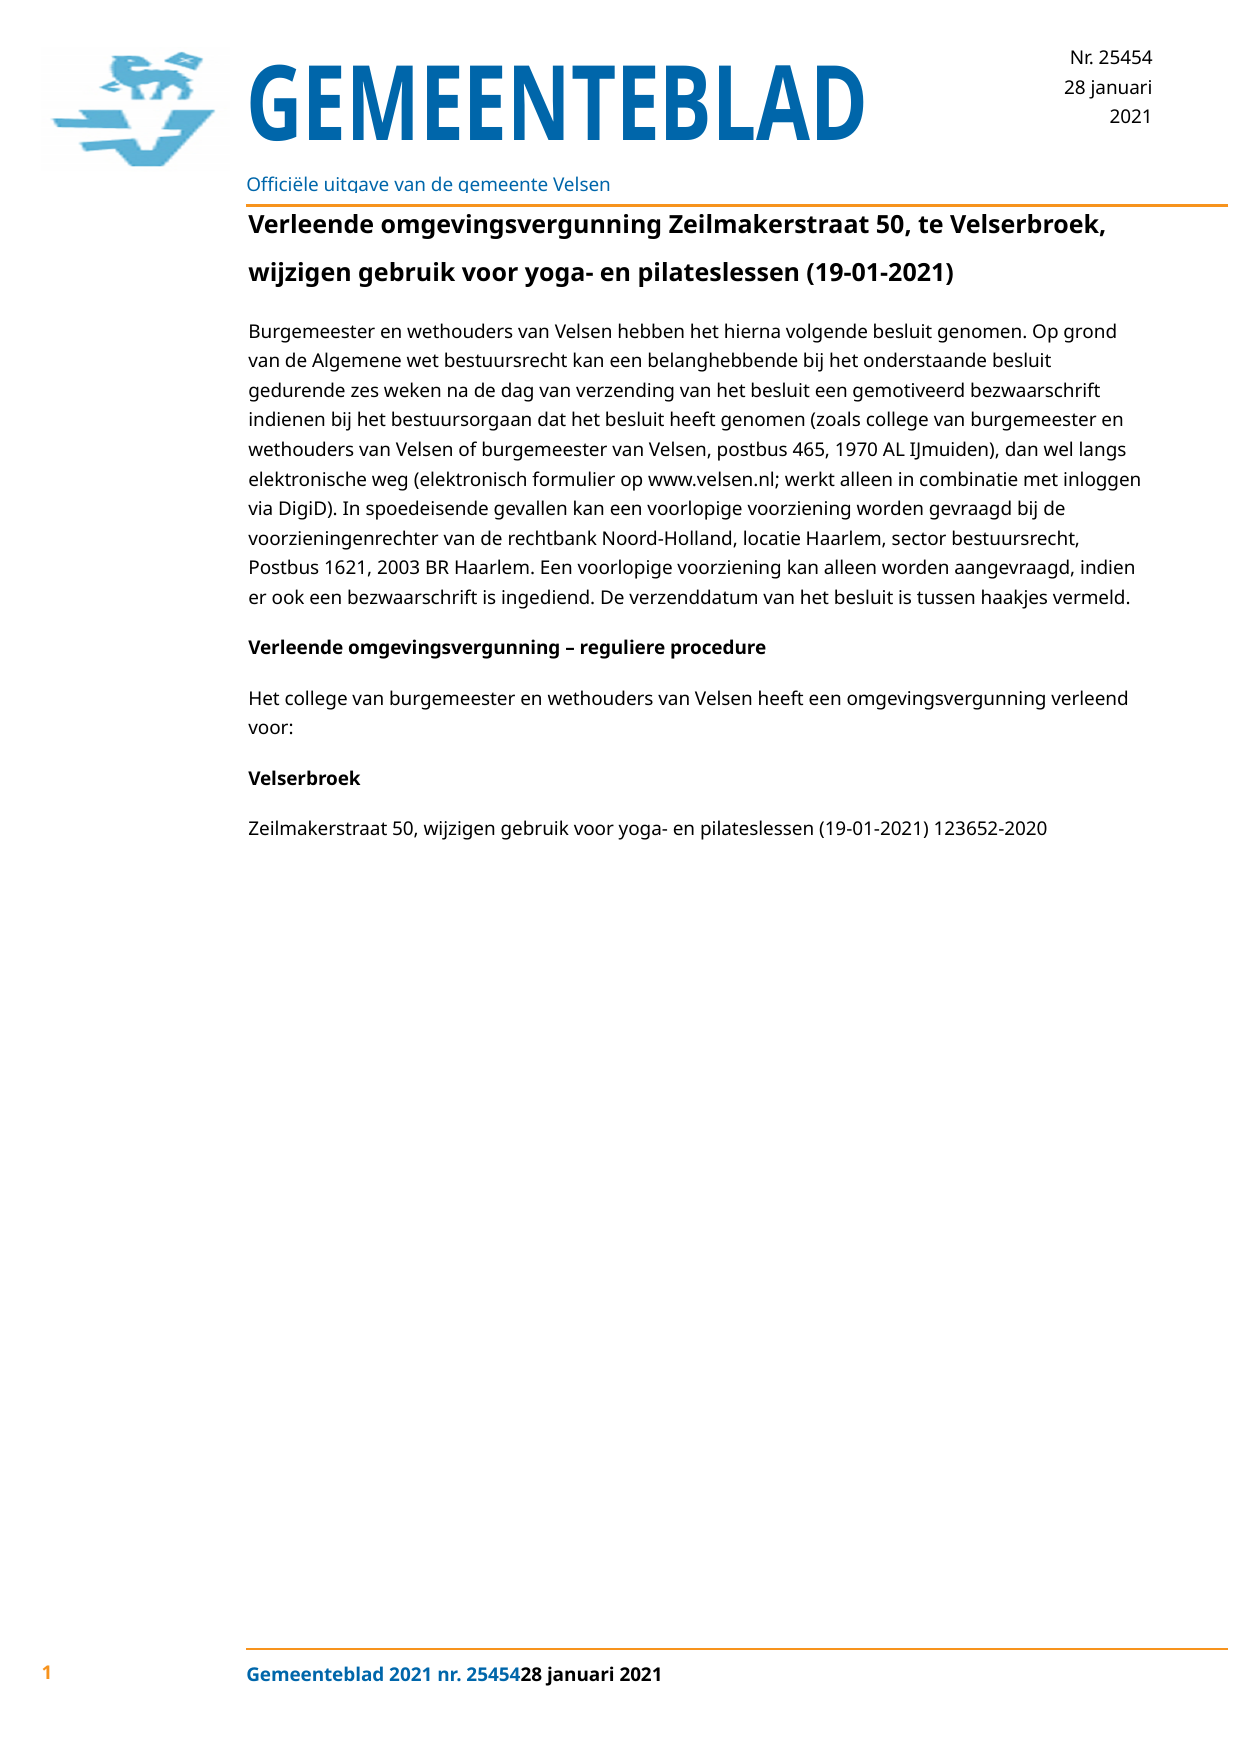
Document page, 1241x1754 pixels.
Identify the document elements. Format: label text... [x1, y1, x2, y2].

text Velserbroek [248, 765, 1152, 791]
text Het college van burgemeester en wethouders van Velsen heeft een omgevingsvergunning verleend voor: [248, 685, 1152, 740]
text Verleende omgevingsvergunning – reguliere procedure [248, 634, 1152, 660]
text Verleende omgevingsvergunning Zeilmakerstraat 50, te Velserbroek, wijzigen gebruik voor yoga- en pilateslessen (19-01-2021) [248, 207, 1152, 288]
text Burgemeester en wethouders van Velsen hebben het hierna volgende besluit genomen. Op grond van de Algemene wet bestuursrecht kan een belanghebbende bij het onderstaande besluit gedurende zes weken na de dag van verzending van het besluit een gemotiveerd bezwaarschrift indienen bij het bestuursorgaan dat het besluit heeft genomen (zoals college van burgemeester en wethouders van Velsen of burgemeester van Velsen, postbus 465, 1970 AL IJmuiden), dan wel langs elektronische weg (elektronisch formulier op www.velsen.nl; werkt alleen in combinatie met inloggen via DigiD). In spoedeisende gevallen kan een voorlopige voorziening worden gevraagd bij de voorzieningenrechter van de rechtbank Noord-Holland, locatie Haarlem, sector bestuursrecht, Postbus 1621, 2003 BR Haarlem. Een voorlopige voorziening kan alleen worden aangevraagd, indien er ook een bezwaarschrift is ingediend. De verzenddatum van het besluit is tussen haakjes vermeld. [248, 318, 1152, 610]
picture [41, 47, 231, 172]
text Zeilmakerstraat 50, wijzigen gebruik voor yoga- en pilateslessen (19-01-2021) 123652-2020 [248, 815, 1152, 841]
